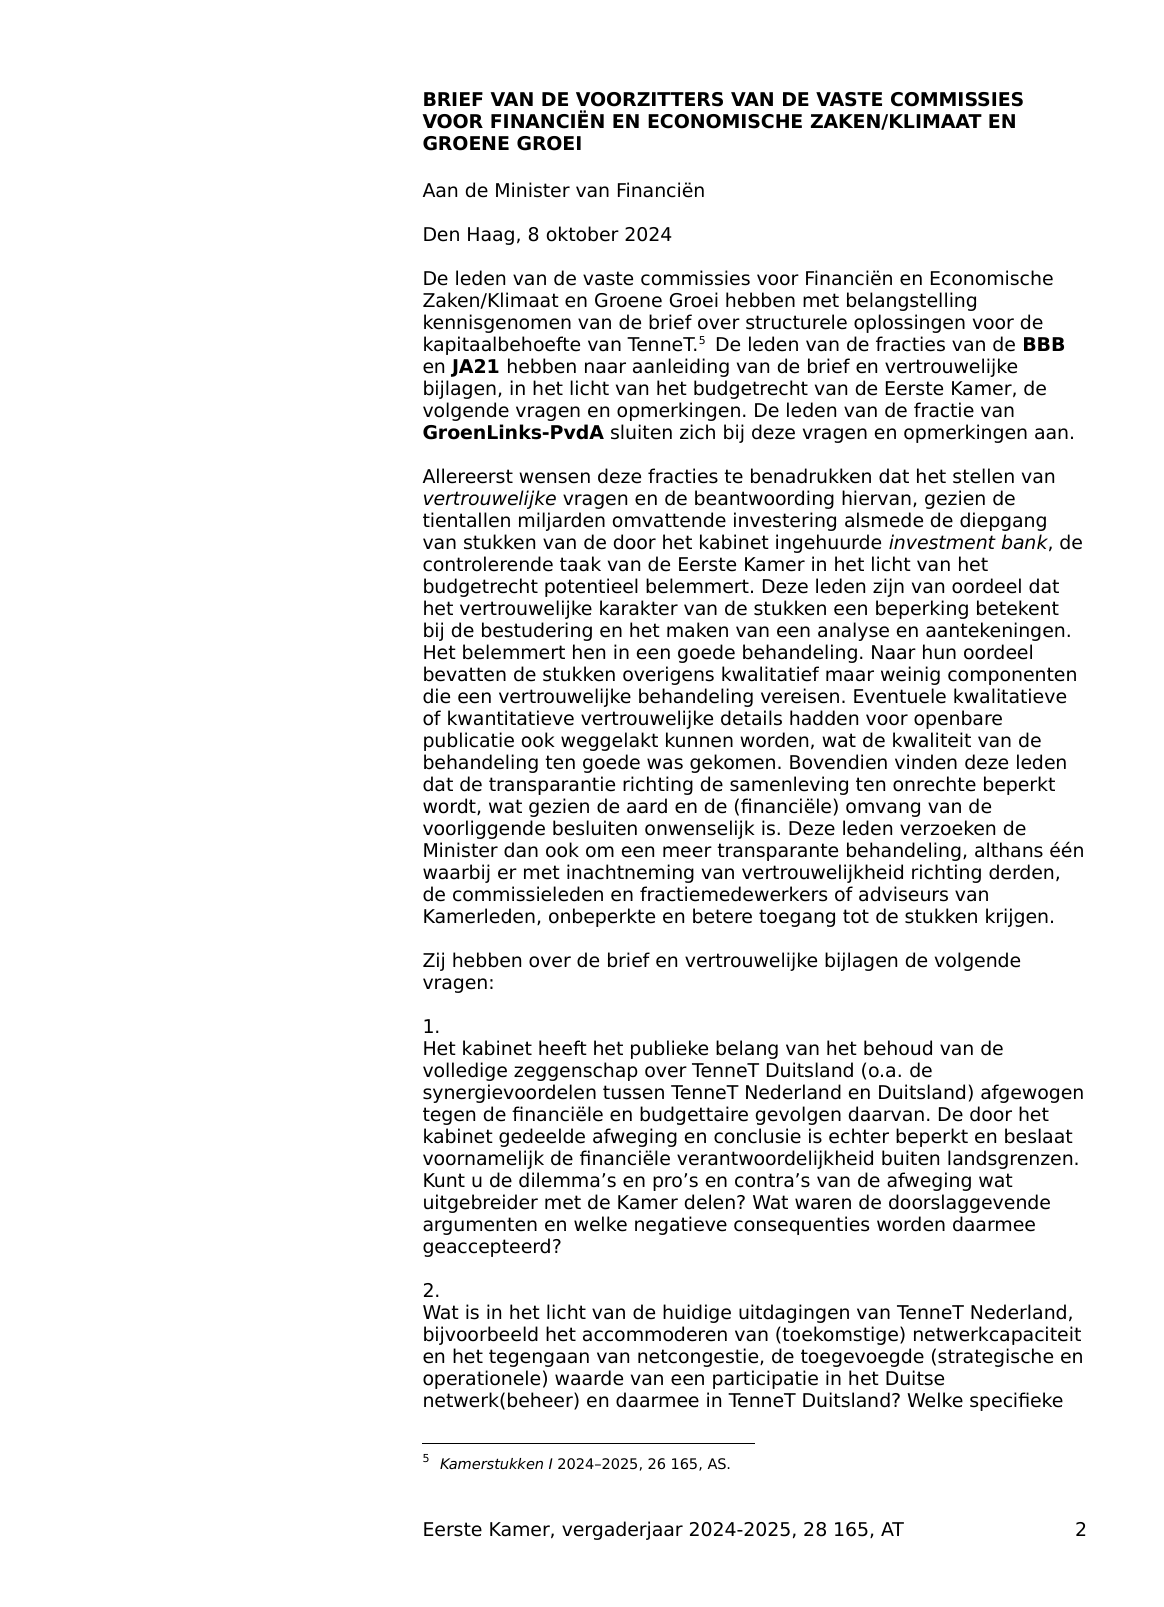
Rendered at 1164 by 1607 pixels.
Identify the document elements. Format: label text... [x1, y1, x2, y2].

text Wat is in het licht van de huidige uitdagingen van TenneT Nederland, bijvoorbeeld het accommoderen van (toekomstige) netwerkcapaciteit en het tegengaan van netcongestie, de toegevoegde (strategische en operationele) waarde van een participatie in het Duitse netwerk(beheer) en daarmee in TenneT Duitsland? Welke specifieke [422, 1302, 1087, 1412]
text Den Haag, 8 oktober 2024 [422, 224, 1087, 246]
text Zij hebben over de brief en vertrouwelijke bijlagen de volgende vragen: [422, 950, 1087, 994]
text Aan de Minister van Financiën [422, 180, 1087, 202]
text 2. [422, 1280, 1087, 1302]
text Allereerst wensen deze fracties te benadrukken dat het stellen van vertrouwelijke vragen en de beantwoording hiervan, gezien de tientallen miljarden omvattende investering alsmede de diepgang van stukken van de door het kabinet ingehuurde investment bank, de controlerende taak van de Eerste Kamer in het licht van het budgetrecht potentieel belemmert. Deze leden zijn van oordeel dat het vertrouwelijke karakter van de stukken een beperking betekent bij de bestudering en het maken van een analyse en aantekeningen. Het belemmert hen in een goede behandeling. Naar hun oordeel bevatten de stukken overigens kwalitatief maar weinig componenten die een vertrouwelijke behandeling vereisen. Eventuele kwalitatieve of kwantitatieve vertrouwelijke details hadden voor openbare publicatie ook weggelakt kunnen worden, wat de kwaliteit van de behandeling ten goede was gekomen. Bovendien vinden deze leden dat de transparantie richting de samenleving ten onrechte beperkt wordt, wat gezien de aard en de (financiële) omvang van de voorliggende besluiten onwenselijk is. Deze leden verzoeken de Minister dan ook om een meer transparante behandeling, althans één waarbij er met inachtneming van vertrouwelijkheid richting derden, de commissieleden en fractiemedewerkers of adviseurs van Kamerleden, onbeperkte en betere toegang tot de stukken krijgen. [422, 466, 1087, 928]
text 1. [422, 1016, 1087, 1038]
text De leden van de vaste commissies voor Financiën en Economische Zaken/Klimaat en Groene Groei hebben met belangstelling kennisgenomen van de brief over structurele oplossingen voor de kapitaalbehoefte van TenneT. De leden van de fracties van de BBB en JA21 hebben naar aanleiding van de brief en vertrouwelijke bijlagen, in het licht van het budgetrecht van de Eerste Kamer, de volgende vragen en opmerkingen. De leden van de fractie van GroenLinks-PvdA sluiten zich bij deze vragen en opmerkingen aan. [422, 268, 1087, 444]
text Het kabinet heeft het publieke belang van het behoud van de volledige zeggenschap over TenneT Duitsland (o.a. de synergievoordelen tussen TenneT Nederland en Duitsland) afgewogen tegen de financiële en budgettaire gevolgen daarvan. De door het kabinet gedeelde afweging en conclusie is echter beperkt en beslaat voornamelijk de financiële verantwoordelijkheid buiten landsgrenzen. Kunt u de dilemma’s en pro’s en contra’s van de afweging wat uitgebreider met de Kamer delen? Wat waren de doorslaggevende argumenten en welke negatieve consequenties worden daarmee geaccepteerd? [422, 1038, 1087, 1258]
text Kamerstukken I 2024–2025, 26 165, AS. [422, 1452, 1087, 1474]
subtitle BRIEF VAN DE VOORZITTERS VAN DE VASTE COMMISSIES VOOR FINANCIËN EN ECONOMISCHE ZAKEN/KLIMAAT EN GROENE GROEI [422, 89, 1087, 155]
